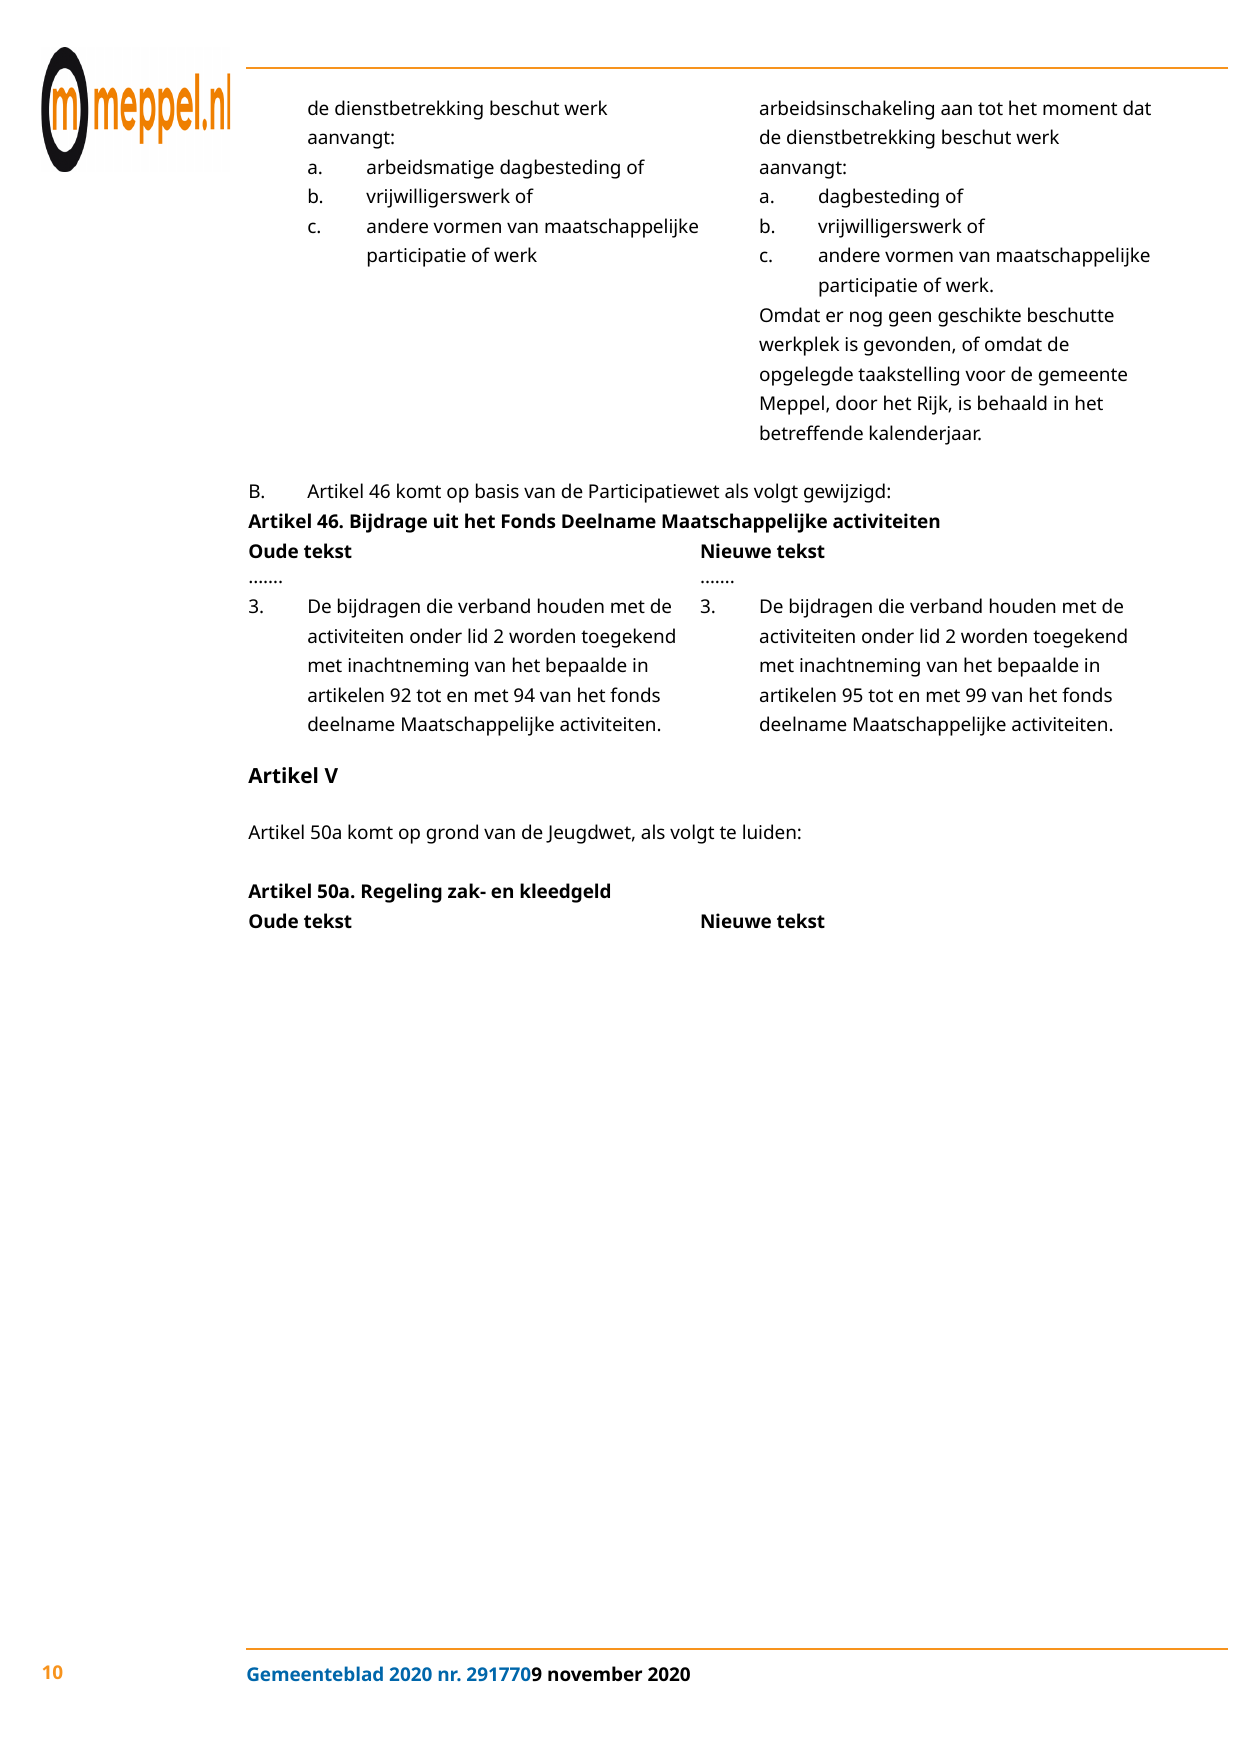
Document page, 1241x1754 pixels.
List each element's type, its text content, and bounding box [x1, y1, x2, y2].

table_cell arbeidsinschakeling aan tot het moment dat de dienstbetrekking beschut werk aanvangt: dagbesteding of vrijwilligerswerk of andere vormen van maatschappelijke participatie of werk. Omdat er nog geen geschikte beschutte werkplek is gevonden, of omdat de opgelegde taakstelling voor de gemeente Meppel, door het Rijk, is behaald in het betreffende kalenderjaar. [700, 95, 1152, 446]
text Artikel 50a. Regeling zak- en kleedgeld [248, 879, 1152, 904]
table_cell de dienstbetrekking beschut werk aanvangt: arbeidsmatige dagbesteding of vrijwilligerswerk of andere vormen van maatschappelijke participatie of werk [248, 95, 700, 446]
table_header Oude tekst [248, 538, 700, 564]
table_header Nieuwe tekst [700, 538, 1152, 564]
picture [41, 47, 231, 172]
text Artikel 50a komt op grond van de Jeugdwet, als volgt te luiden: [248, 819, 1152, 845]
table_header Oude tekst [248, 908, 700, 934]
table_cell ……. De bijdragen die verband houden met de activiteiten onder lid 2 worden toegekend met inachtneming van het bepaalde in artikelen 95 tot en met 99 van het fonds deelname Maatschappelijke activiteiten. [700, 564, 1152, 737]
table_cell ……. De bijdragen die verband houden met de activiteiten onder lid 2 worden toegekend met inachtneming van het bepaalde in artikelen 92 tot en met 94 van het fonds deelname Maatschappelijke activiteiten. [248, 564, 700, 737]
table_header Nieuwe tekst [700, 908, 1152, 934]
list Artikel 46 komt op basis van de Participatiewet als volgt gewijzigd: [248, 479, 1152, 504]
text Artikel V [248, 761, 1152, 790]
text Artikel 46. Bijdrage uit het Fonds Deelname Maatschappelijke activiteiten [248, 508, 1152, 534]
